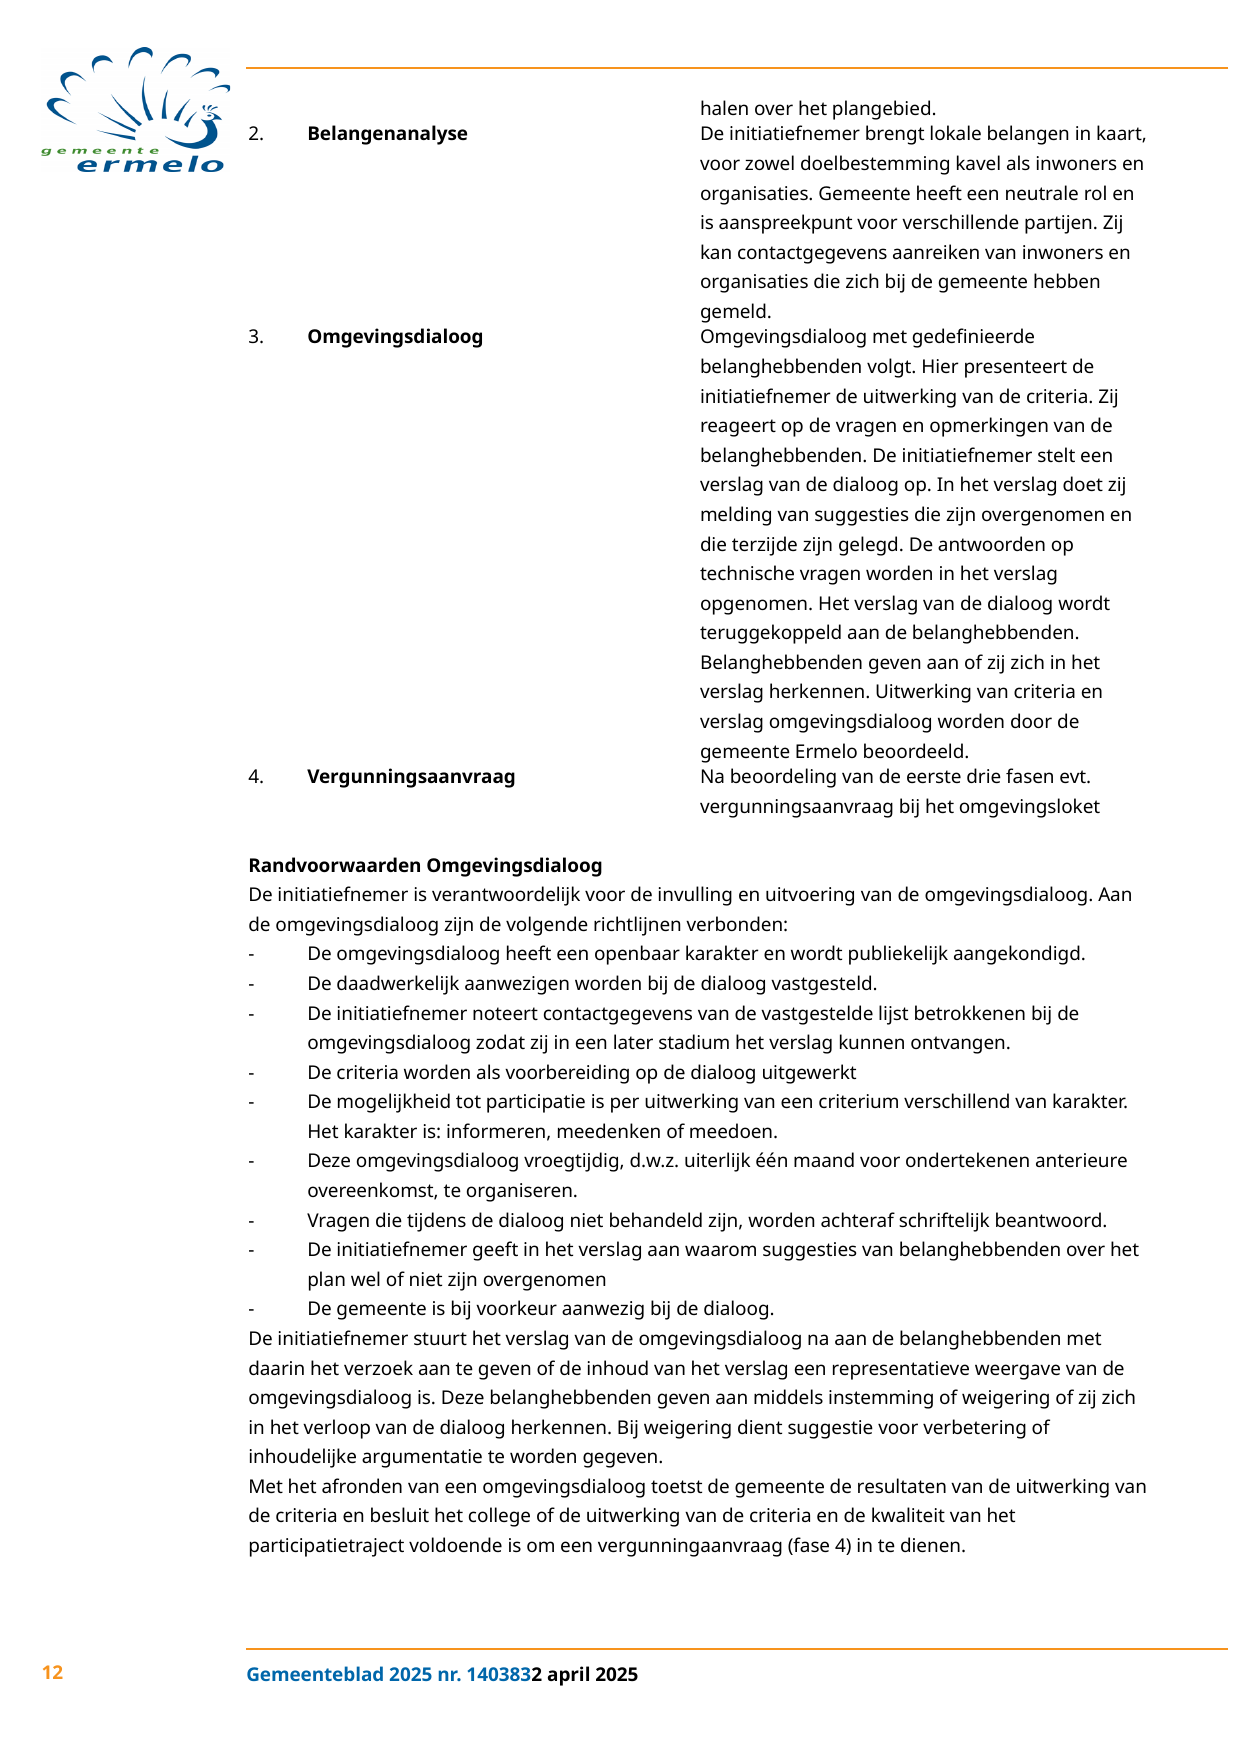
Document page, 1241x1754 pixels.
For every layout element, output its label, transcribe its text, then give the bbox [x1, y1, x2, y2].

picture [41, 47, 231, 172]
list Vragen die tijdens de dialoog niet behandeld zijn, worden achteraf schriftelijk beantwoord. [248, 1207, 1152, 1232]
table_cell Belangenanalyse [248, 121, 700, 324]
text De initiatiefnemer stuurt het verslag van de omgevingsdialoog na aan de belanghebbenden met daarin het verzoek aan te geven of de inhoud van het verslag een representatieve weergave van de omgevingsdialoog is. Deze belanghebbenden geven aan middels instemming of weigering of zij zich in het verloop van de dialoog herkennen. Bij weigering dient suggestie voor verbetering of inhoudelijke argumentatie te worden gegeven. [248, 1325, 1152, 1469]
table_header halen over het plangebied. [700, 95, 1152, 121]
list De initiatiefnemer geeft in het verslag aan waarom suggesties van belanghebbenden over het plan wel of niet zijn overgenomen [248, 1236, 1152, 1292]
list De omgevingsdialoog heeft een openbaar karakter en wordt publiekelijk aangekondigd. [248, 941, 1152, 966]
list De mogelijkheid tot participatie is per uitwerking van een criterium verschillend van karakter. Het karakter is: informeren, meedenken of meedoen. [248, 1088, 1152, 1144]
list De gemeente is bij voorkeur aanwezig bij de dialoog. [248, 1296, 1152, 1321]
text De initiatiefnemer is verantwoordelijk voor de invulling en uitvoering van de omgevingsdialoog. Aan de omgevingsdialoog zijn de volgende richtlijnen verbonden: [248, 881, 1152, 937]
list Deze omgevingsdialoog vroegtijdig, d.w.z. uiterlijk één maand voor ondertekenen anterieure overeenkomst, te organiseren. [248, 1148, 1152, 1203]
text Met het afronden van een omgevingsdialoog toetst de gemeente de resultaten van de uitwerking van de criteria en besluit het college of de uitwerking van de criteria en de kwaliteit van het participatietraject voldoende is om een vergunningaanvraag (fase 4) in te dienen. [248, 1473, 1152, 1558]
text Randvoorwaarden Omgevingsdialoog [248, 852, 1152, 877]
table_cell De initiatiefnemer brengt lokale belangen in kaart, voor zowel doelbestemming kavel als inwoners en organisaties. Gemeente heeft een neutrale rol en is aanspreekpunt voor verschillende partijen. Zij kan contactgegevens aanreiken van inwoners en organisaties die zich bij de gemeente hebben gemeld. [700, 121, 1152, 324]
table_header [248, 95, 700, 121]
list De criteria worden als voorbereiding op de dialoog uitgewerkt [248, 1059, 1152, 1084]
table_cell Vergunningsaanvraag [248, 764, 700, 819]
list De initiatiefnemer noteert contactgegevens van de vastgestelde lijst betrokkenen bij de omgevingsdialoog zodat zij in een later stadium het verslag kunnen ontvangen. [248, 1000, 1152, 1055]
table_cell Na beoordeling van de eerste drie fasen evt. vergunningsaanvraag bij het omgevingsloket [700, 764, 1152, 819]
table_cell Omgevingsdialoog met gedefinieerde belanghebbenden volgt. Hier presenteert de initiatiefnemer de uitwerking van de criteria. Zij reageert op de vragen en opmerkingen van de belanghebbenden. De initiatiefnemer stelt een verslag van de dialoog op. In het verslag doet zij melding van suggesties die zijn overgenomen en die terzijde zijn gelegd. De antwoorden op technische vragen worden in het verslag opgenomen. Het verslag van de dialoog wordt teruggekoppeld aan de belanghebbenden. Belanghebbenden geven aan of zij zich in het verslag herkennen. Uitwerking van criteria en verslag omgevingsdialoog worden door de gemeente Ermelo beoordeeld. [700, 324, 1152, 764]
list De daadwerkelijk aanwezigen worden bij de dialoog vastgesteld. [248, 970, 1152, 996]
table_cell Omgevingsdialoog [248, 324, 700, 764]
